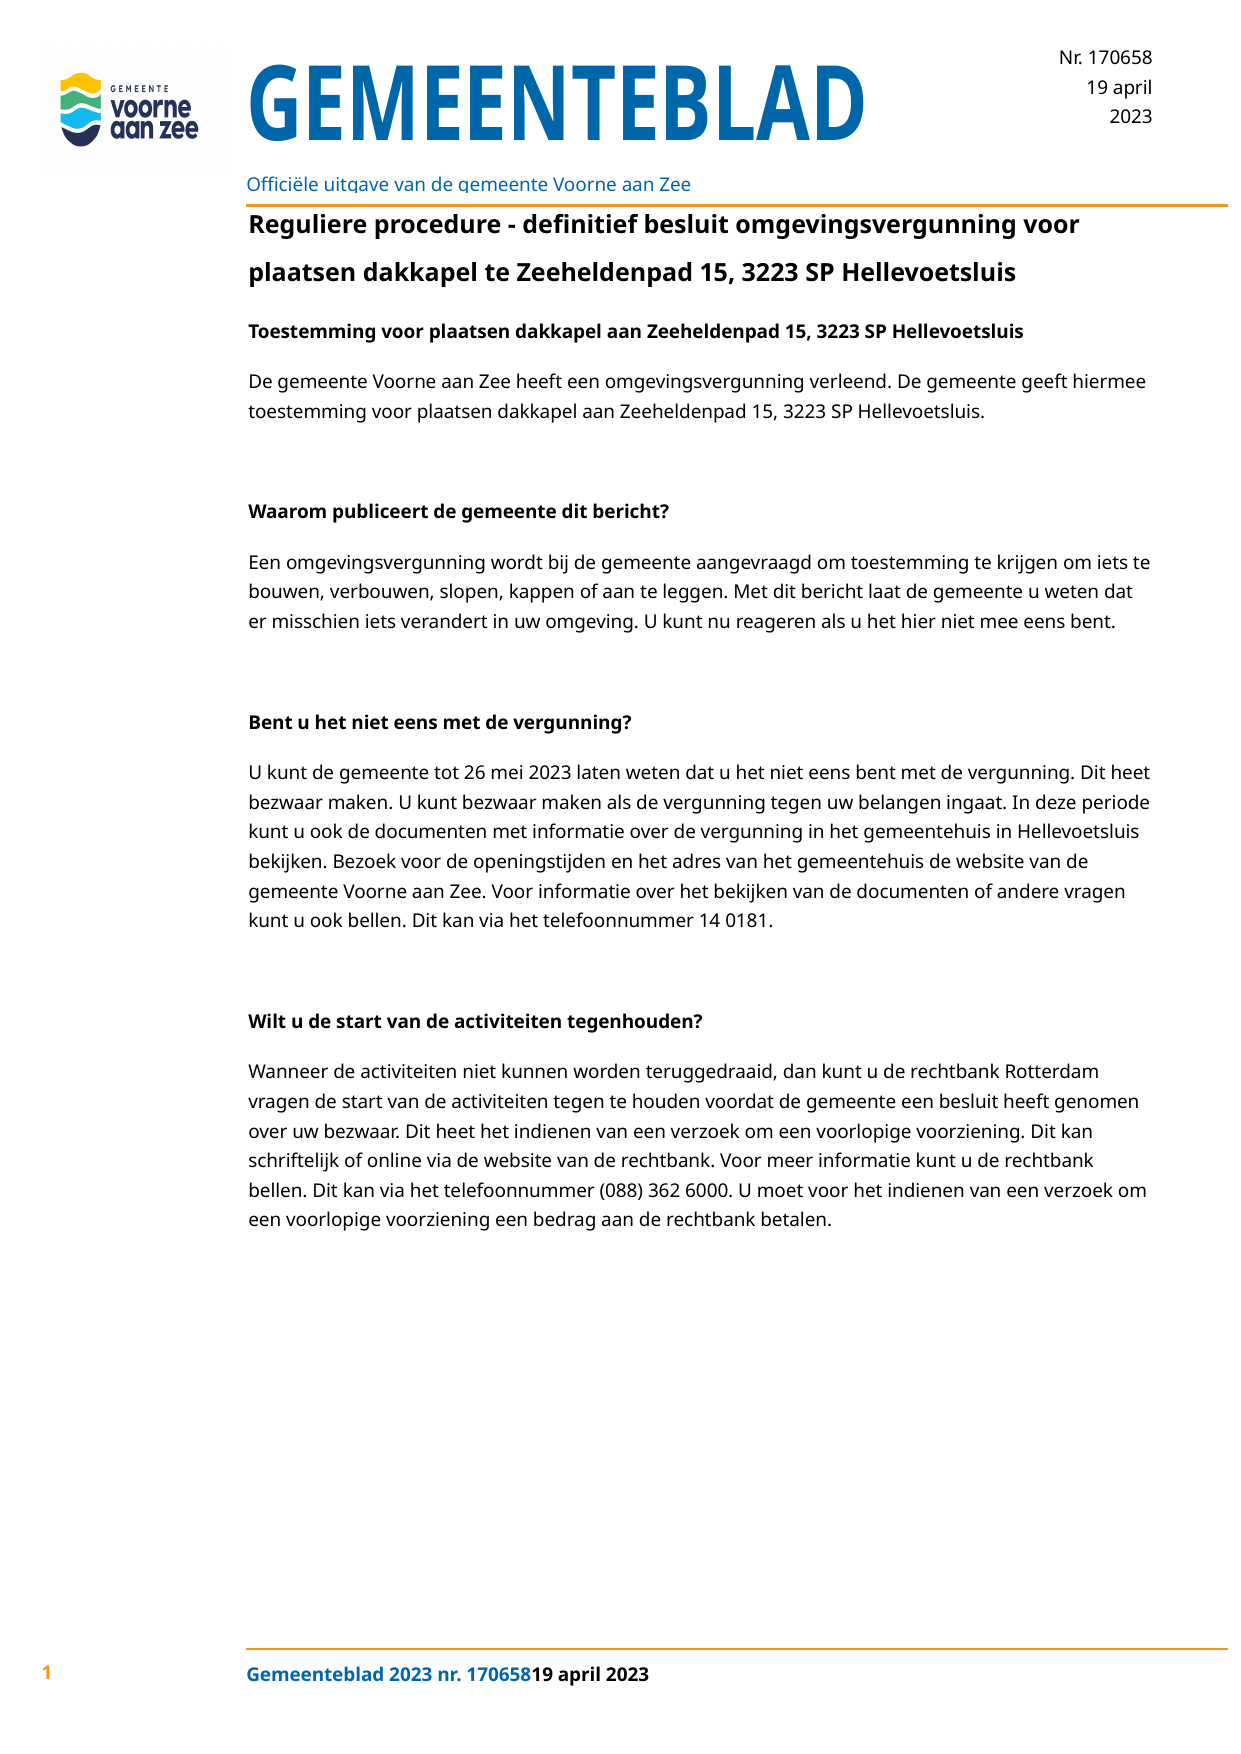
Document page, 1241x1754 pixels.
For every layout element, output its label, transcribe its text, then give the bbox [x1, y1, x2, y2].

text Reguliere procedure - definitief besluit omgevingsvergunning voor plaatsen dakkapel te Zeeheldenpad 15, 3223 SP Hellevoetsluis [248, 207, 1152, 288]
text U kunt de gemeente tot 26 mei 2023 laten weten dat u het niet eens bent met de vergunning. Dit heet bezwaar maken. U kunt bezwaar maken als de vergunning tegen uw belangen ingaat. In deze periode kunt u ook de documenten met informatie over de vergunning in het gemeentehuis in Hellevoetsluis bekijken. Bezoek voor de openingstijden en het adres van het gemeentehuis de website van de gemeente Voorne aan Zee. Voor informatie over het bekijken van de documenten of andere vragen kunt u ook bellen. Dit kan via het telefoonnummer 14 0181. [248, 759, 1152, 933]
text De gemeente Voorne aan Zee heeft een omgevingsvergunning verleend. De gemeente geeft hiermee toestemming voor plaatsen dakkapel aan Zeeheldenpad 15, 3223 SP Hellevoetsluis. [248, 368, 1152, 424]
text Bent u het niet eens met de vergunning? [248, 709, 1152, 735]
text Wanneer de activiteiten niet kunnen worden teruggedraaid, dan kunt u de rechtbank Rotterdam vragen de start van de activiteiten tegen te houden voordat de gemeente een besluit heeft genomen over uw bezwaar. Dit heet het indienen van een verzoek om een voorlopige voorziening. Dit kan schriftelijk of online via de website van de rechtbank. Voor meer informatie kunt u de rechtbank bellen. Dit kan via het telefoonnummer (088) 362 6000. U moet voor het indienen van een verzoek om een voorlopige voorziening een bedrag aan de rechtbank betalen. [248, 1059, 1152, 1232]
text Waarom publiceert de gemeente dit bericht? [248, 499, 1152, 524]
text Wilt u de start van de activiteiten tegenhouden? [248, 1008, 1152, 1034]
picture [41, 47, 231, 172]
text Toestemming voor plaatsen dakkapel aan Zeeheldenpad 15, 3223 SP Hellevoetsluis [248, 318, 1152, 344]
text Een omgevingsvergunning wordt bij de gemeente aangevraagd om toestemming te krijgen om iets te bouwen, verbouwen, slopen, kappen of aan te leggen. Met dit bericht laat de gemeente u weten dat er misschien iets verandert in uw omgeving. U kunt nu reageren als u het hier niet mee eens bent. [248, 549, 1152, 634]
